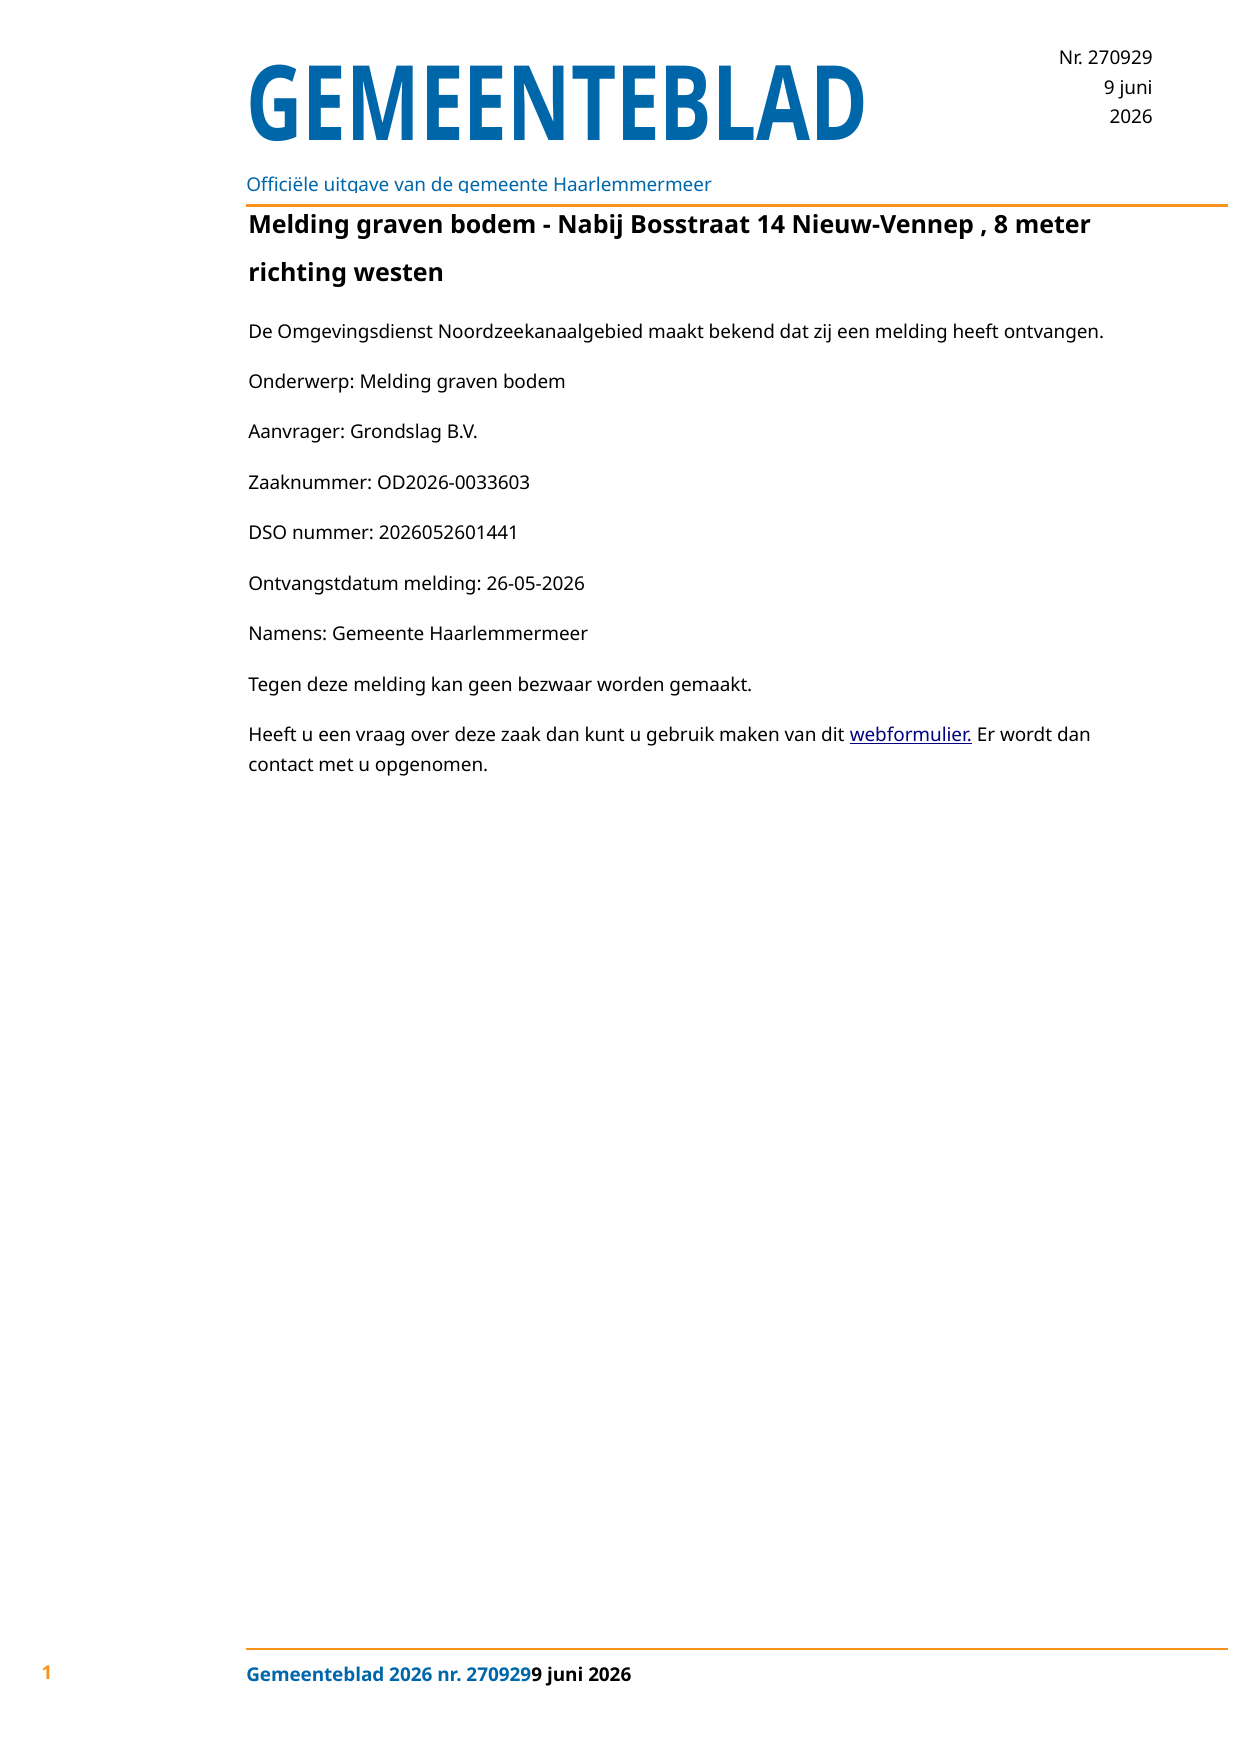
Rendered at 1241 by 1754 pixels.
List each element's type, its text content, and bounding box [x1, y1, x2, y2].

text De Omgevingsdienst Noordzeekanaalgebied maakt bekend dat zij een melding heeft ontvangen. [248, 318, 1152, 344]
picture [41, 47, 231, 172]
text Melding graven bodem - Nabij Bosstraat 14 Nieuw-Vennep , 8 meter richting westen [248, 207, 1152, 288]
text Ontvangstdatum melding: 26-05-2026 [248, 570, 1152, 596]
text Tegen deze melding kan geen bezwaar worden gemaakt. [248, 671, 1152, 697]
text Aanvrager: Grondslag B.V. [248, 419, 1152, 444]
text DSO nummer: 2026052601441 [248, 519, 1152, 545]
text Namens: Gemeente Haarlemmermeer [248, 620, 1152, 646]
text Onderwerp: Melding graven bodem [248, 368, 1152, 394]
text Zaaknummer: OD2026-0033603 [248, 469, 1152, 495]
text Heeft u een vraag over deze zaak dan kunt u gebruik maken van dit webformulier. Er wordt dan contact met u opgenomen. [248, 721, 1152, 777]
